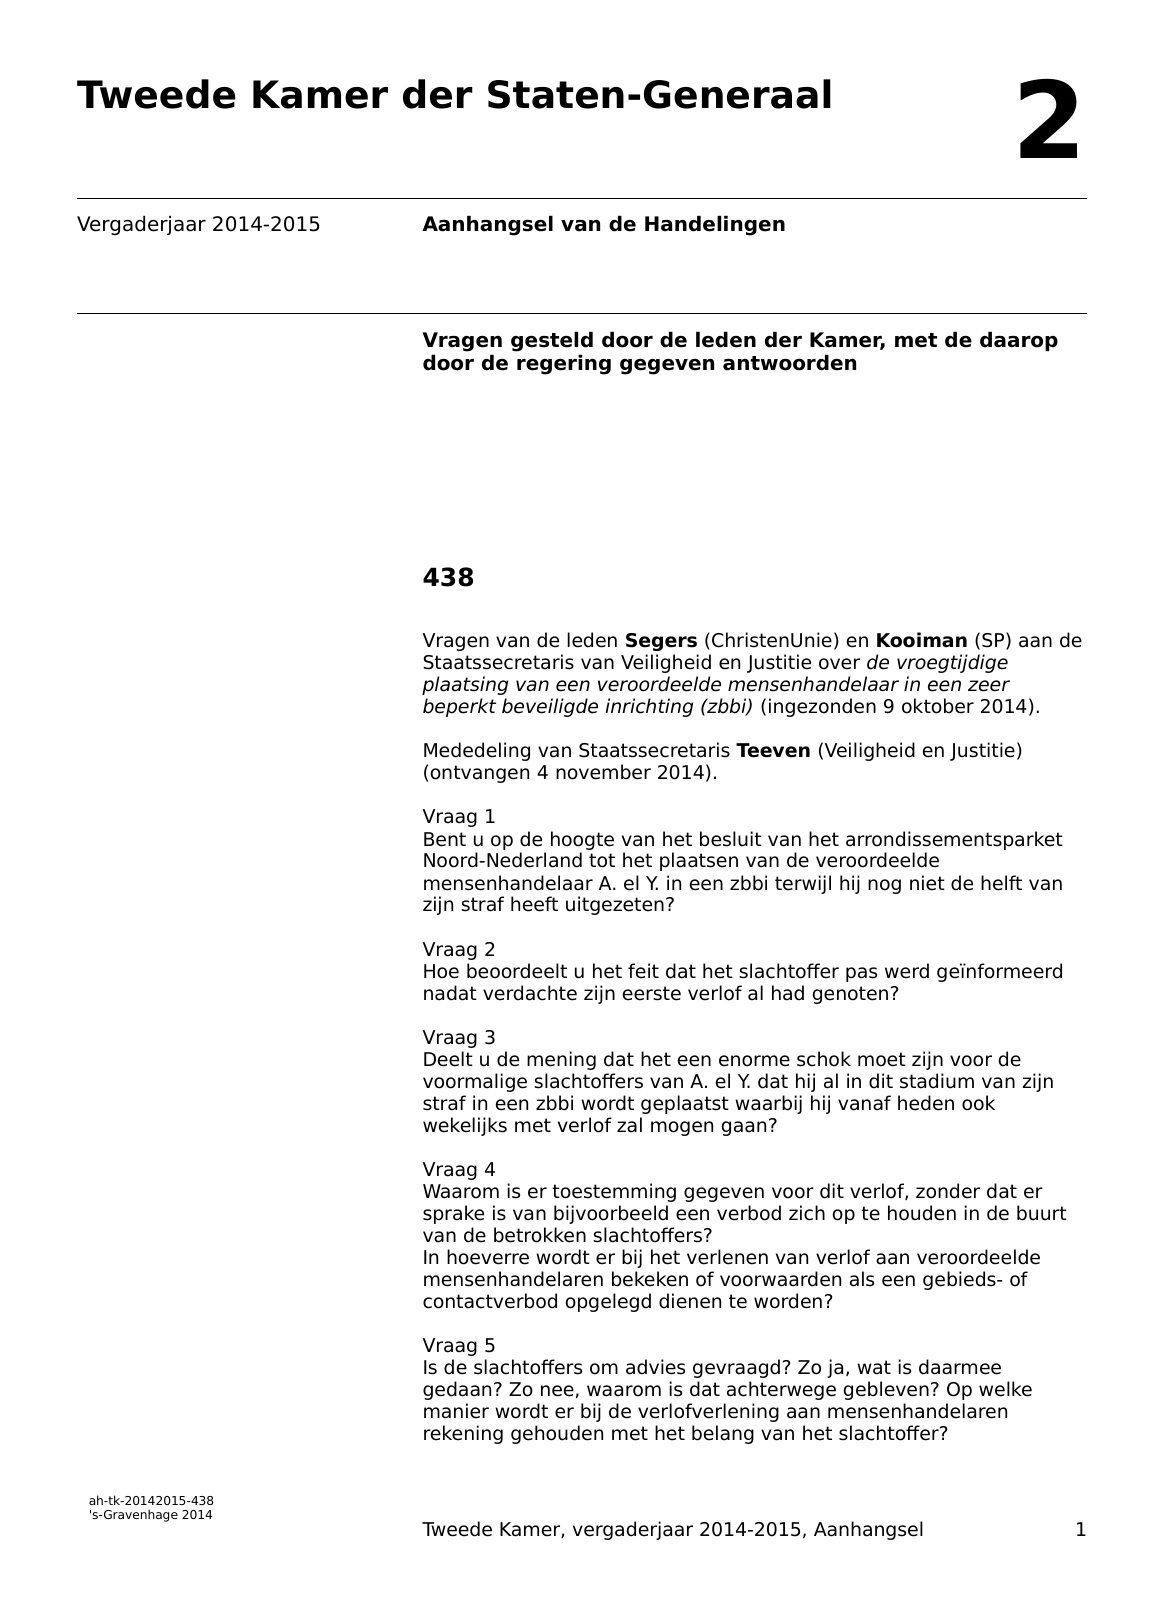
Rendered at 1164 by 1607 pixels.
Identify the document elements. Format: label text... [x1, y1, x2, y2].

table_cell Vergaderjaar 2014-2015 [77, 199, 422, 313]
table_cell Vragen gesteld door de leden der Kamer, met de daarop door de regering gegeven antwoorden [422, 314, 1087, 375]
text Deelt u de mening dat het een enorme schok moet zijn voor de voormalige slachtoffers van A. el Y. dat hij al in dit stadium van zijn straf in een zbbi wordt geplaatst waarbij hij vanaf heden ook wekelijks met verlof zal mogen gaan? [422, 1049, 1087, 1137]
text Is de slachtoffers om advies gevraagd? Zo ja, wat is daarmee gedaan? Zo nee, waarom is dat achterwege gebleven? Op welke manier wordt er bij de verlofverlening aan mensenhandelaren rekening gehouden met het belang van het slachtoffer? [422, 1357, 1087, 1445]
text Vraag 3 [422, 1027, 1087, 1049]
text 438 [422, 563, 1087, 592]
text Waarom is er toestemming gegeven voor dit verlof, zonder dat er sprake is van bijvoorbeeld een verbod zich op te houden in de buurt van de betrokken slachtoffers? [422, 1181, 1087, 1247]
text Vraag 1 [422, 806, 1087, 828]
text 's-Gravenhage 2014 [88, 1508, 323, 1522]
table_header 2 [886, 59, 1087, 198]
text ah-tk-20142015-438 [88, 1494, 323, 1508]
text Mededeling van Staatssecretaris Teeven (Veiligheid en Justitie) (ontvangen 4 november 2014). [422, 740, 1087, 784]
text Vraag 2 [422, 938, 1087, 961]
text Vraag 5 [422, 1335, 1087, 1357]
text Bent u op de hoogte van het besluit van het arrondissementsparket Noord-Nederland tot het plaatsen van de veroordeelde mensenhandelaar A. el Y. in een zbbi terwijl hij nog niet de helft van zijn straf heeft uitgezeten? [422, 828, 1087, 916]
text In hoeverre wordt er bij het verlenen van verlof aan veroordeelde mensenhandelaren bekeken of voorwaarden als een gebieds- of contactverbod opgelegd dienen te worden? [422, 1247, 1087, 1313]
table_cell Aanhangsel van de Handelingen [422, 199, 1087, 313]
table_cell [77, 314, 422, 375]
text Hoe beoordeelt u het feit dat het slachtoffer pas werd geïnformeerd nadat verdachte zijn eerste verlof al had genoten? [422, 961, 1087, 1004]
text Vraag 4 [422, 1159, 1087, 1181]
table_header Tweede Kamer der Staten-Generaal [77, 59, 886, 198]
text Vragen van de leden Segers (ChristenUnie) en Kooiman (SP) aan de Staatssecretaris van Veiligheid en Justitie over de vroegtijdige plaatsing van een veroordeelde mensenhandelaar in een zeer beperkt beveiligde inrichting (zbbi) (ingezonden 9 oktober 2014). [422, 630, 1087, 718]
